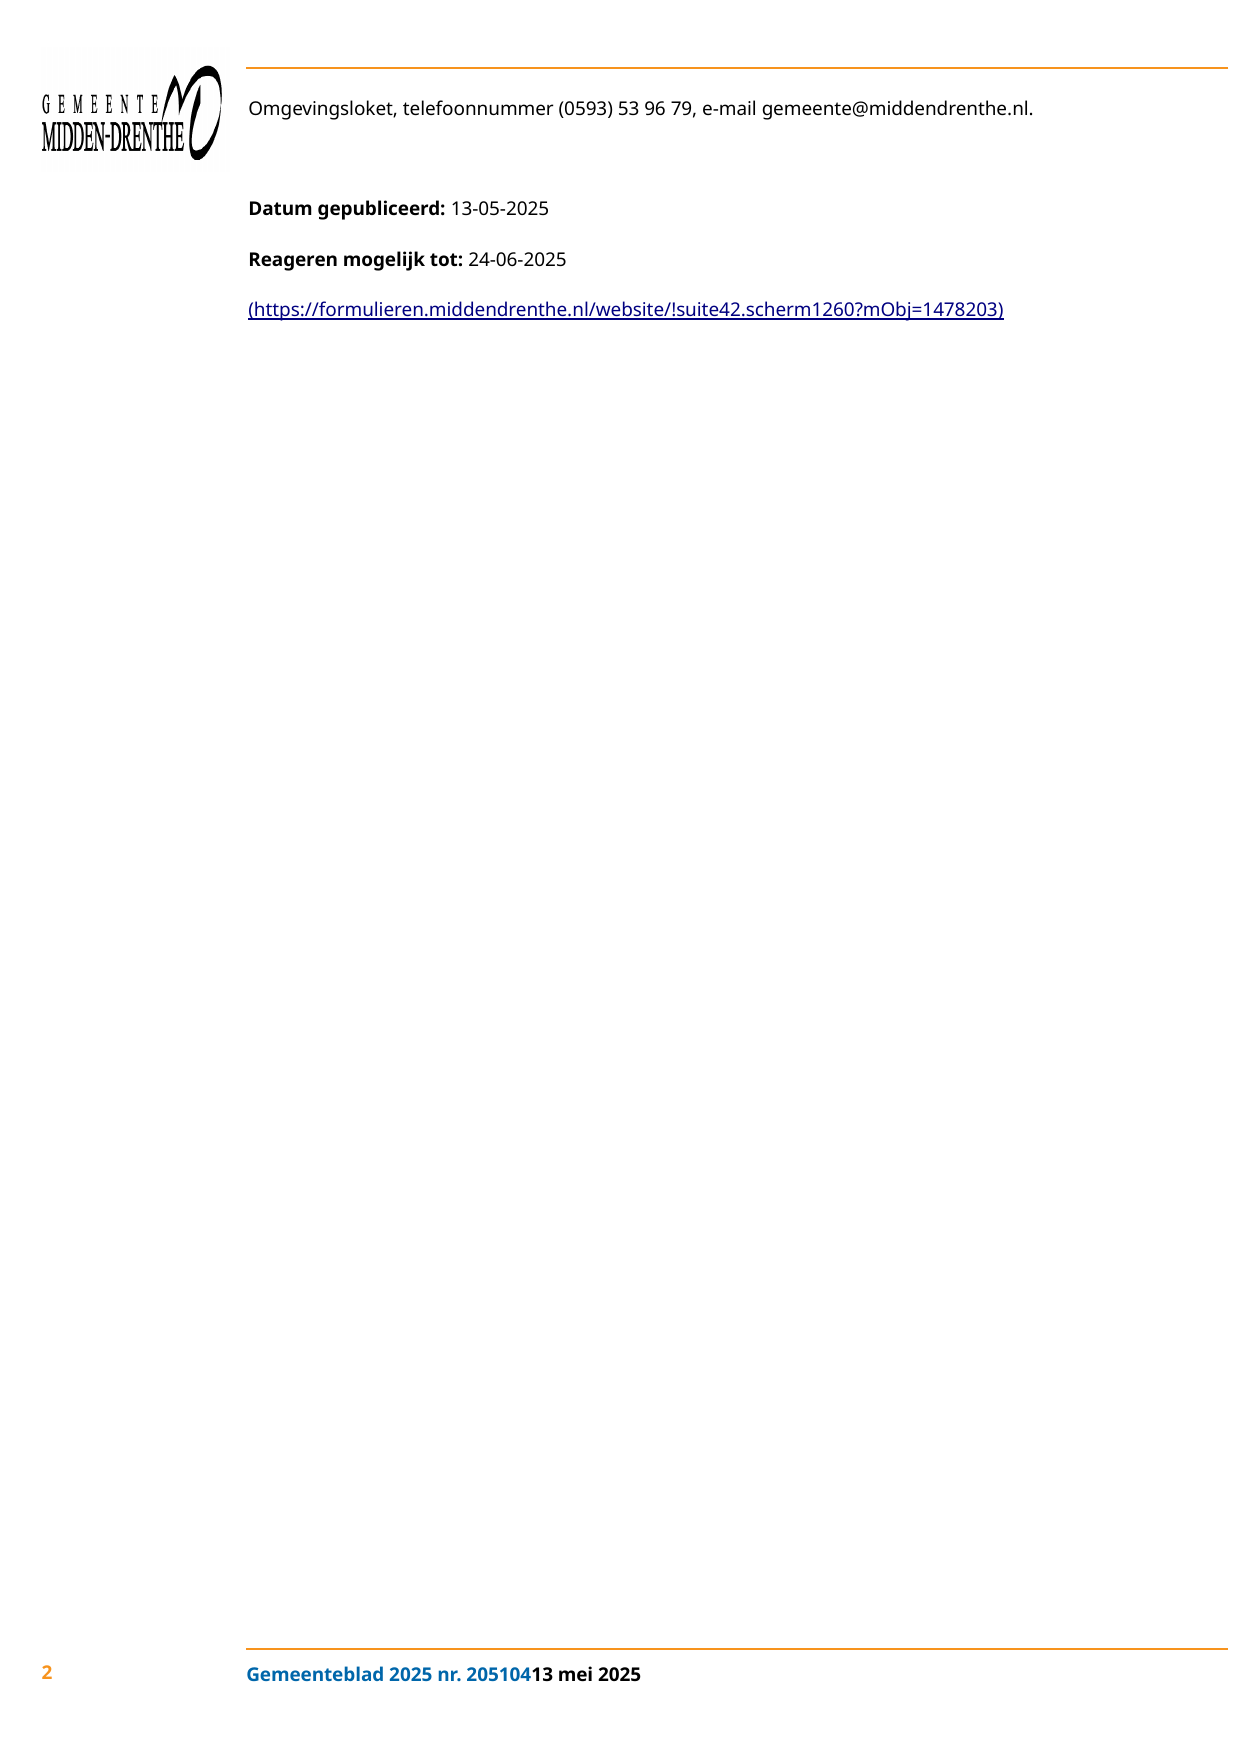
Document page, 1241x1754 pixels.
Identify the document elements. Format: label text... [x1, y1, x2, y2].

picture [41, 47, 231, 172]
text (https://formulieren.middendrenthe.nl/website/!suite42.scherm1260?mObj=1478203) [248, 296, 1152, 322]
text Reageren mogelijk tot: 24-06-2025 [248, 246, 1152, 272]
text Omgevingsloket, telefoonnummer (0593) 53 96 79, e-mail gemeente@middendrenthe.nl. [248, 95, 1152, 121]
text Datum gepubliceerd: 13-05-2025 [248, 196, 1152, 221]
